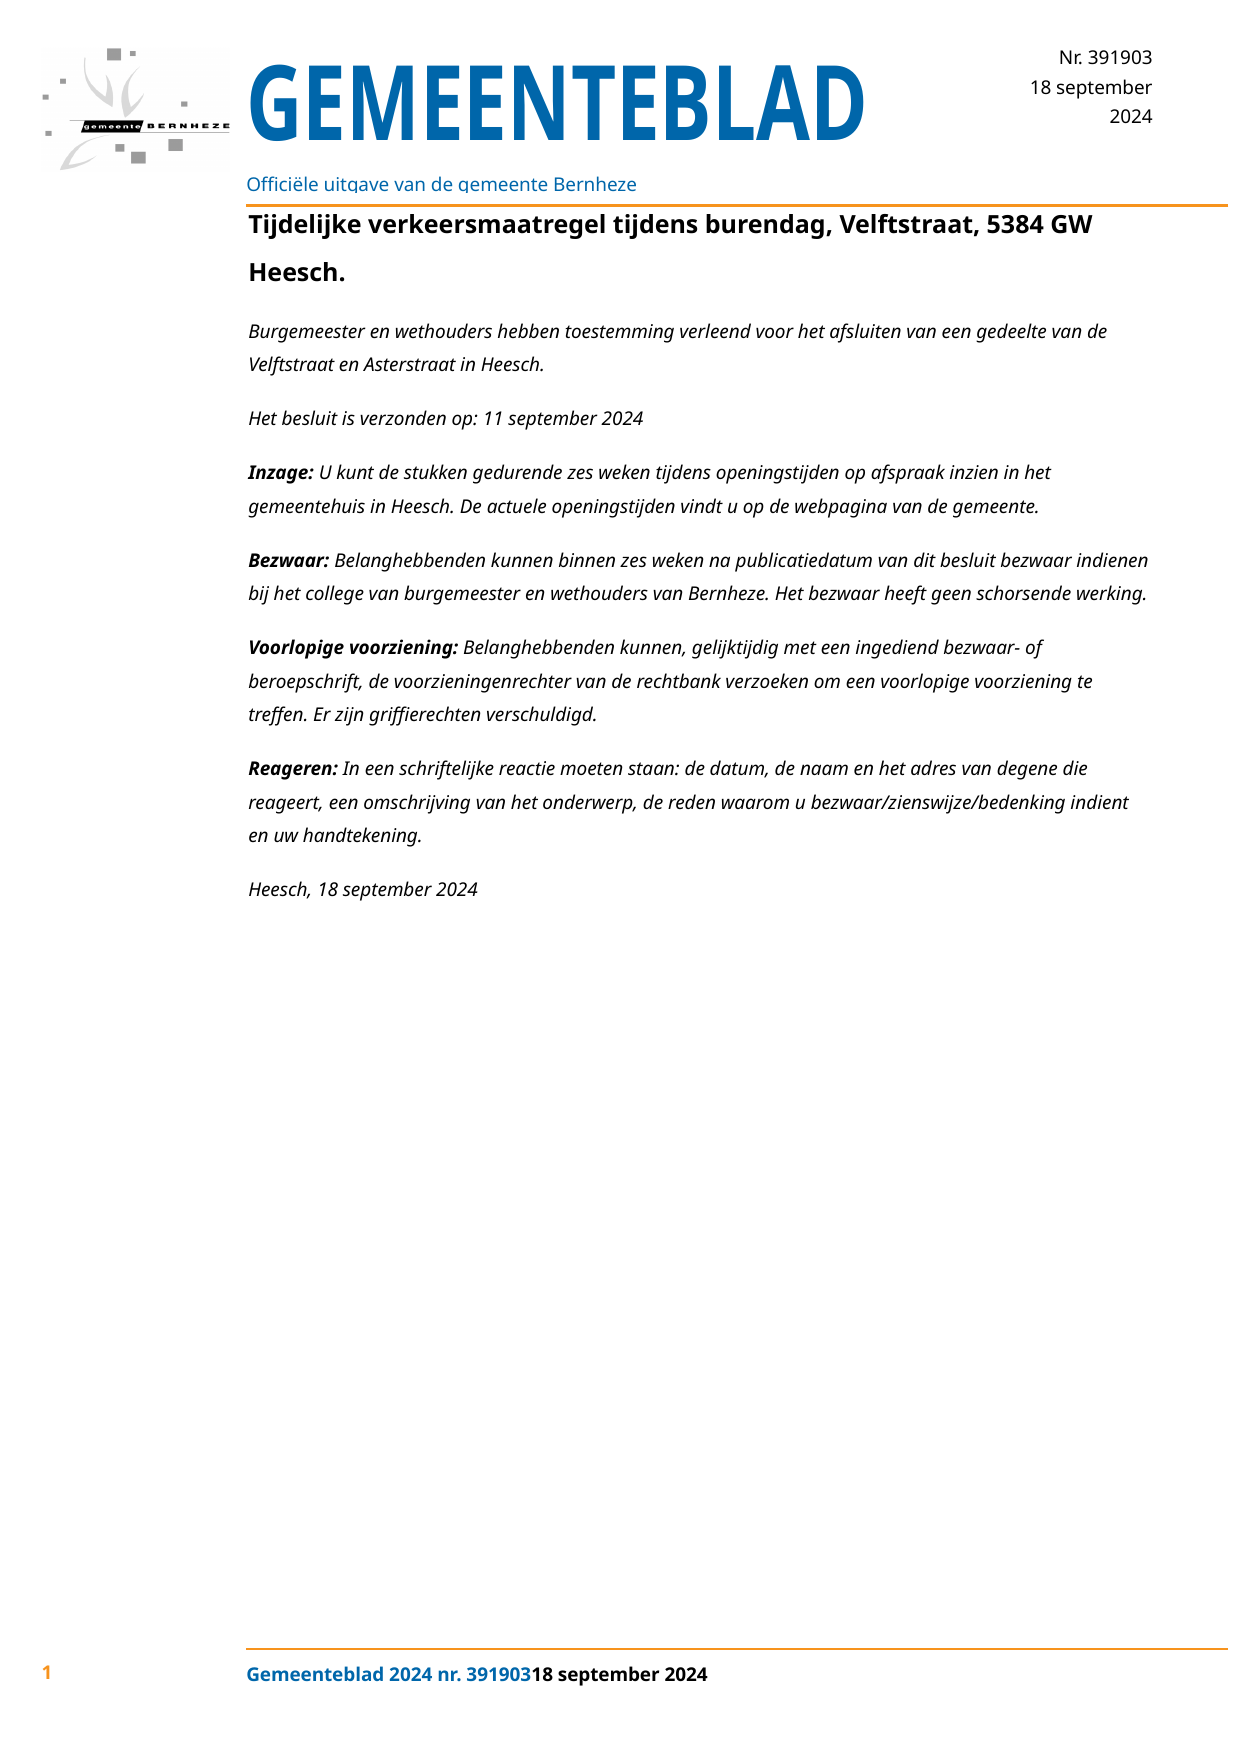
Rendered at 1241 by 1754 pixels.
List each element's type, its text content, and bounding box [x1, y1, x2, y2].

text Voorlopige voorziening: Belanghebbenden kunnen, gelijktijdig met een ingediend bezwaar- of beroepschrift, de voorzieningenrechter van de rechtbank verzoeken om een voorlopige voorziening te treffen. Er zijn griffierechten verschuldigd. [248, 634, 1152, 727]
text Tijdelijke verkeersmaatregel tijdens burendag, Velftstraat, 5384 GW Heesch. [248, 207, 1152, 288]
picture [41, 47, 231, 172]
text Inzage: U kunt de stukken gedurende zes weken tijdens openingstijden op afspraak inzien in het gemeentehuis in Heesch. De actuele openingstijden vindt u op de webpagina van de gemeente. [248, 459, 1152, 519]
text Het besluit is verzonden op: 11 september 2024 [248, 405, 1152, 431]
text Reageren: In een schriftelijke reactie moeten staan: de datum, de naam en het adres van degene die reageert, een omschrijving van het onderwerp, de reden waarom u bezwaar/zienswijze/bedenking indient en uw handtekening. [248, 755, 1152, 848]
text Heesch, 18 september 2024 [248, 876, 1152, 902]
text Bezwaar: Belanghebbenden kunnen binnen zes weken na publicatiedatum van dit besluit bezwaar indienen bij het college van burgemeester en wethouders van Bernheze. Het bezwaar heeft geen schorsende werking. [248, 547, 1152, 606]
text Burgemeester en wethouders hebben toestemming verleend voor het afsluiten van een gedeelte van de Velftstraat en Asterstraat in Heesch. [248, 318, 1152, 377]
